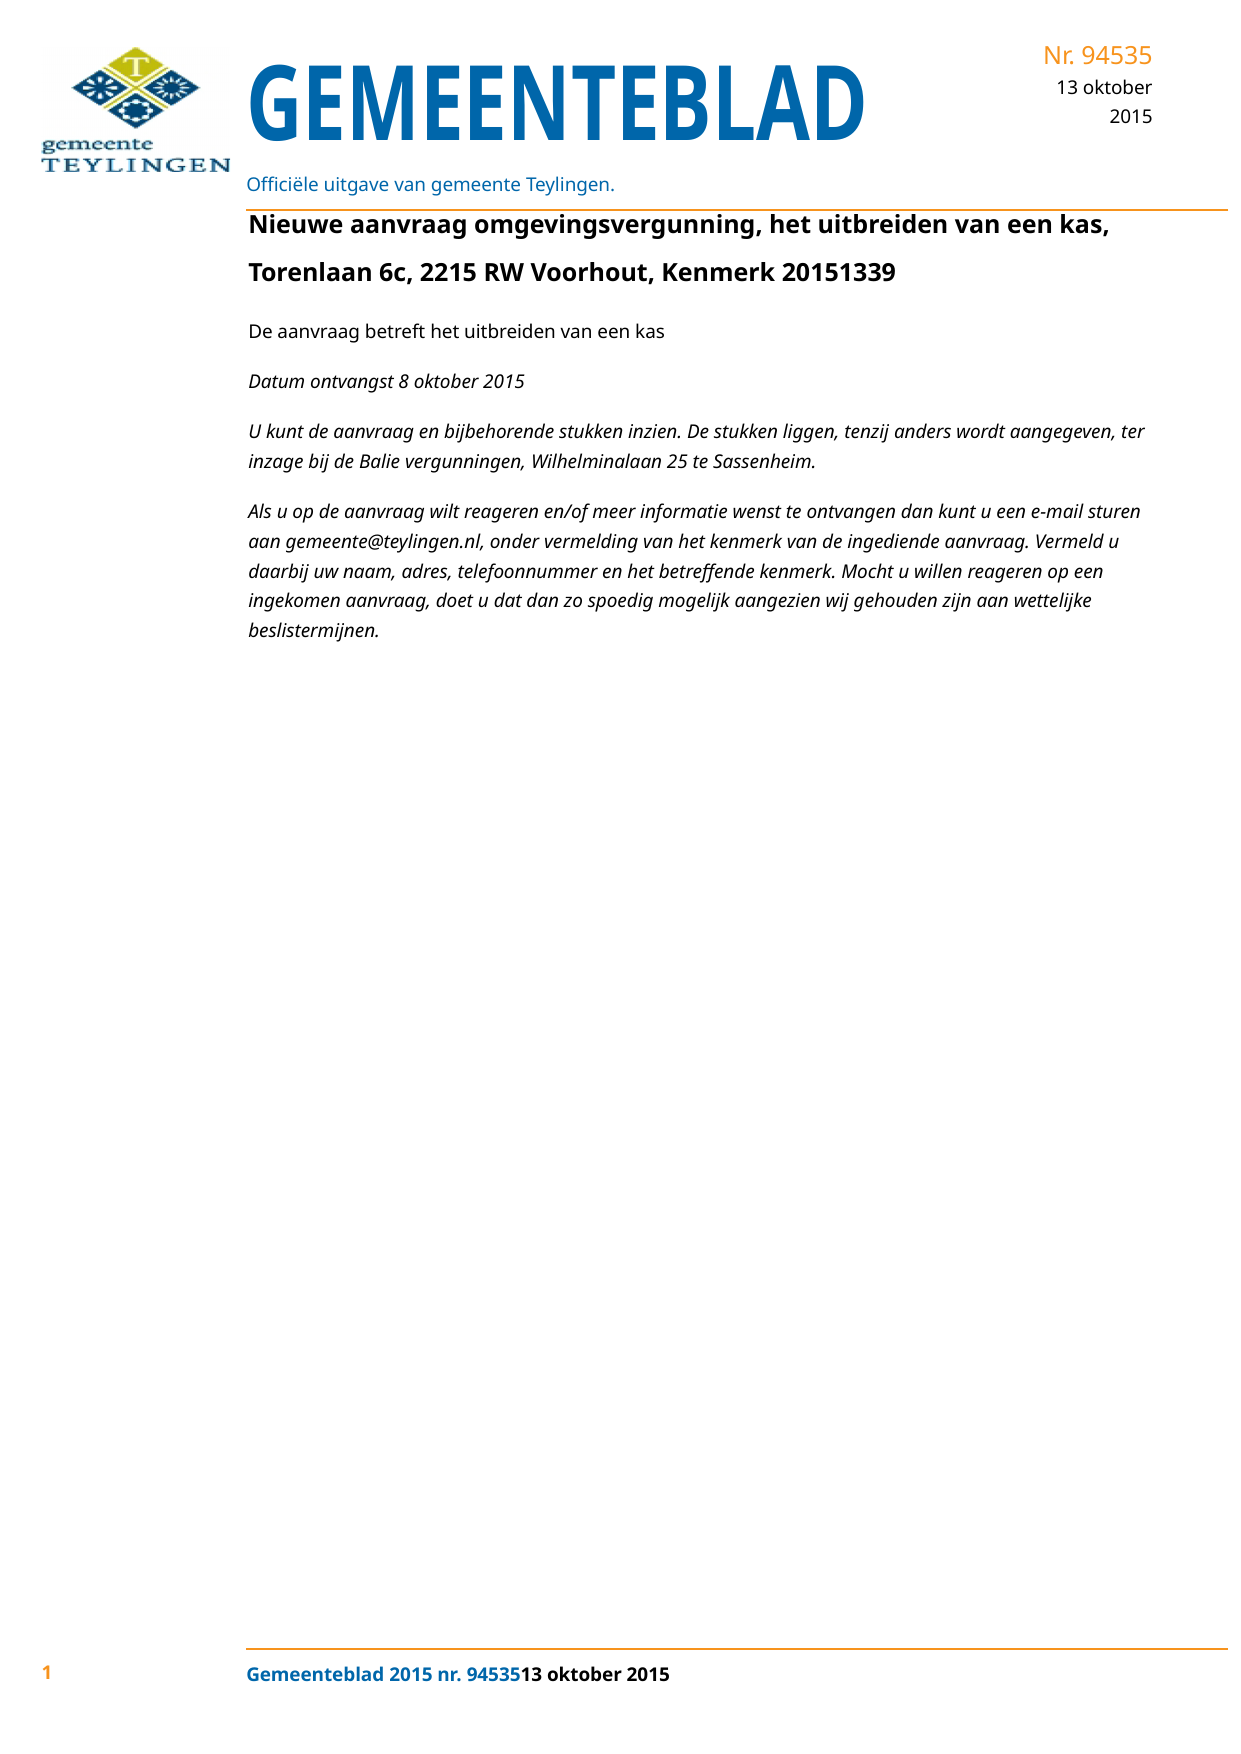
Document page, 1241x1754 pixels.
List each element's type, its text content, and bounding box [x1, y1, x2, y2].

text Nieuwe aanvraag omgevingsvergunning, het uitbreiden van een kas, Torenlaan 6c, 2215 RW Voorhout, Kenmerk 20151339 [248, 211, 1152, 288]
text Als u op de aanvraag wilt reageren en/of meer informatie wenst te ontvangen dan kunt u een e-mail sturen aan gemeente@teylingen.nl, onder vermelding van het kenmerk van de ingediende aanvraag. Vermeld u daarbij uw naam, adres, telefoonnummer en het betreffende kenmerk. Mocht u willen reageren op een ingekomen aanvraag, doet u dat dan zo spoedig mogelijk aangezien wij gehouden zijn aan wettelijke beslistermijnen. [248, 499, 1152, 643]
text U kunt de aanvraag en bijbehorende stukken inzien. De stukken liggen, tenzij anders wordt aangegeven, ter inzage bij de Balie vergunningen, Wilhelminalaan 25 te Sassenheim. [248, 419, 1152, 474]
picture [41, 47, 231, 172]
text Datum ontvangst 8 oktober 2015 [248, 368, 1152, 394]
text De aanvraag betreft het uitbreiden van een kas [248, 318, 1152, 344]
